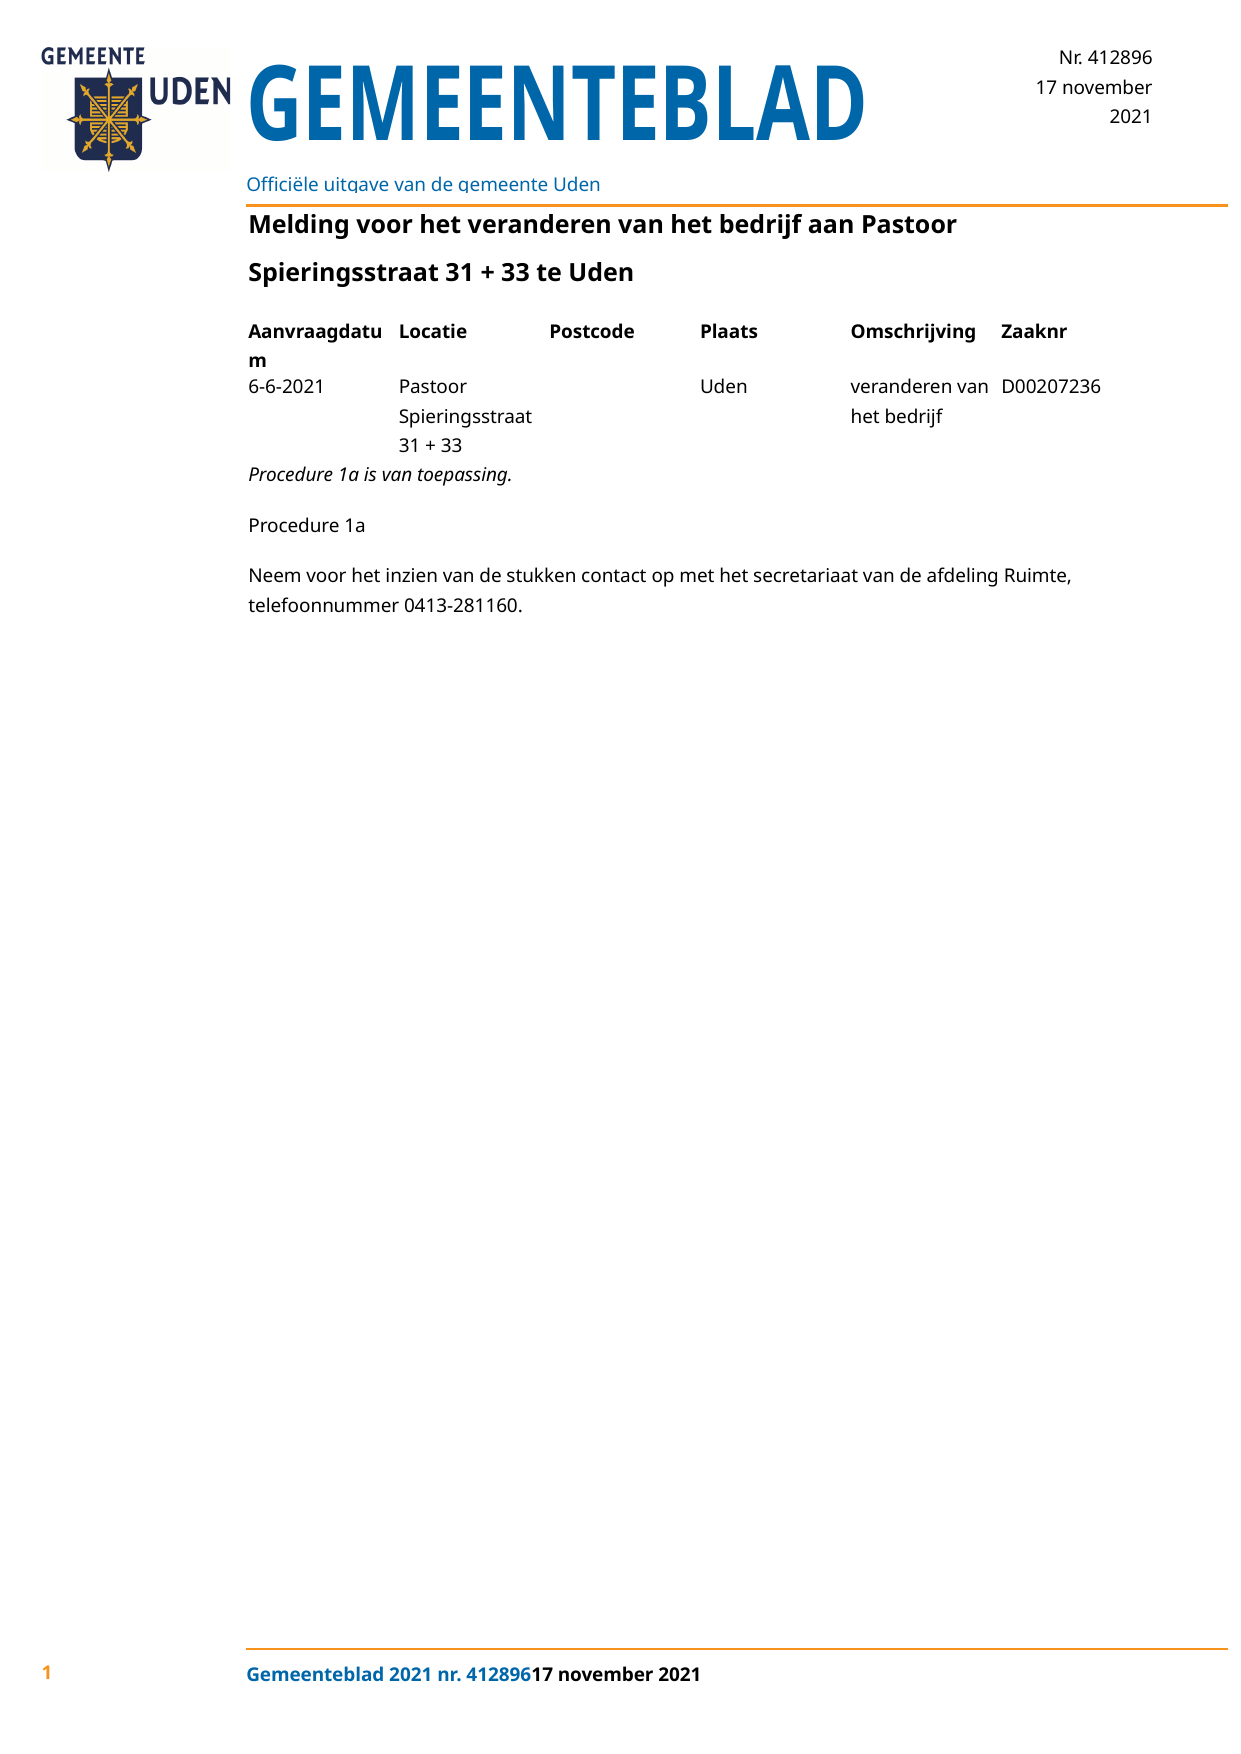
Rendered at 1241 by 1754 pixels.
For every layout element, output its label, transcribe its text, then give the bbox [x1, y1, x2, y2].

table_header Zaaknr [1001, 318, 1152, 373]
table_header Omschrijving [850, 318, 1001, 373]
text Procedure 1a [248, 512, 1152, 538]
table_header Plaats [700, 318, 850, 373]
table_cell veranderen van het bedrijf [850, 373, 1001, 458]
table_cell Uden [700, 373, 850, 458]
table_header Postcode [549, 318, 700, 373]
text Neem voor het inzien van de stukken contact op met het secretariaat van de afdeling Ruimte, telefoonnummer 0413-281160. [248, 562, 1152, 618]
text Melding voor het veranderen van het bedrijf aan Pastoor Spieringsstraat 31 + 33 te Uden [248, 207, 1152, 288]
picture [41, 47, 231, 172]
table_header Aanvraagdatum [248, 318, 398, 373]
table_cell 6-6-2021 [248, 373, 398, 458]
table_cell [549, 373, 700, 458]
table_header Locatie [399, 318, 549, 373]
table_cell Pastoor Spieringsstraat 31 + 33 [399, 373, 549, 458]
text Procedure 1a is van toepassing. [248, 461, 1152, 487]
table_cell D00207236 [1001, 373, 1152, 458]
